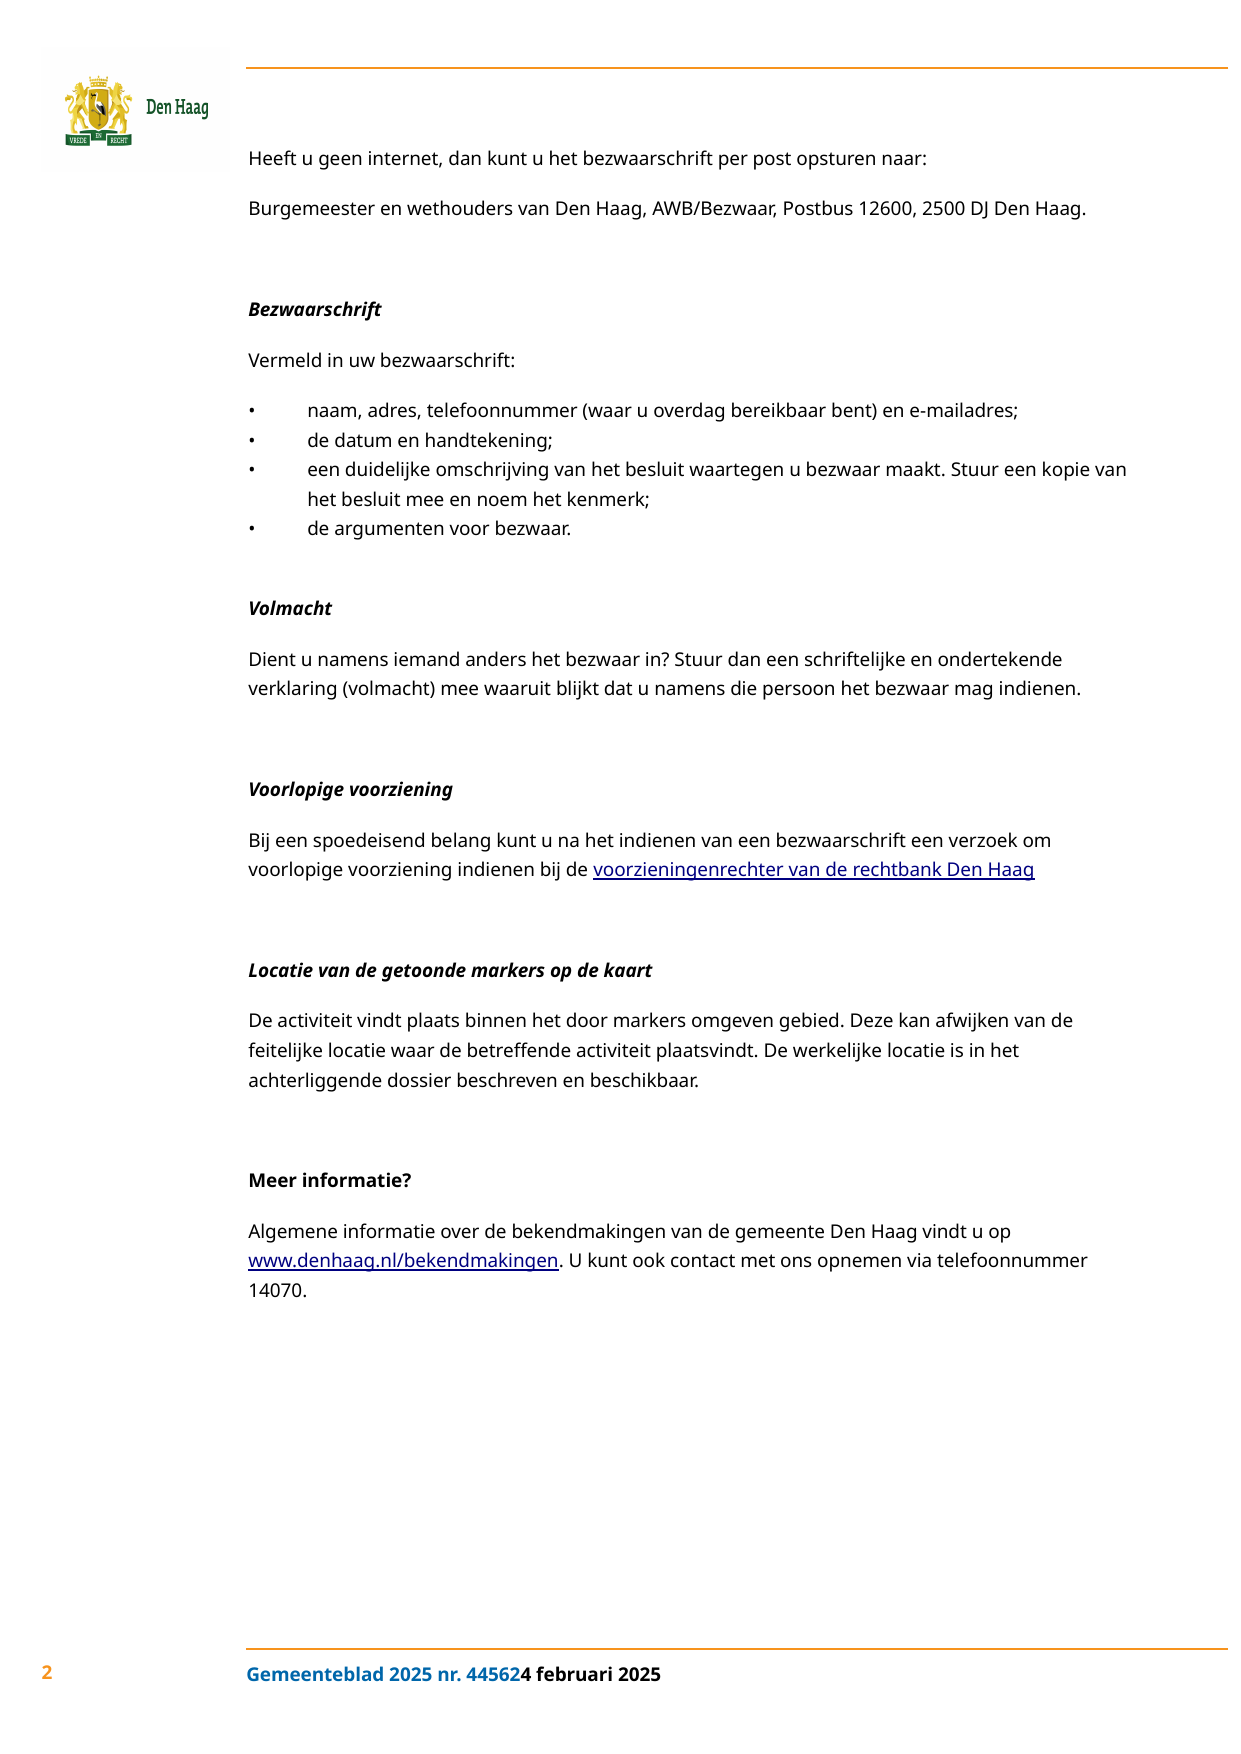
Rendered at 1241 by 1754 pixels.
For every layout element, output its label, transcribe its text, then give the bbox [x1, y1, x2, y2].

list de datum en handtekening; [248, 427, 1152, 453]
text Algemene informatie over de bekendmakingen van de gemeente Den Haag vindt u op www.denhaag.nl/bekendmakingen. U kunt ook contact met ons opnemen via telefoonnummer 14070. [248, 1218, 1152, 1303]
list een duidelijke omschrijving van het besluit waartegen u bezwaar maakt. Stuur een kopie van het besluit mee en noem het kenmerk; [248, 456, 1152, 512]
text Meer informatie? [248, 1168, 1152, 1193]
list de argumenten voor bezwaar. [248, 516, 1152, 541]
text Volmacht [248, 596, 1152, 621]
text Locatie van de getoonde markers op de kaart [248, 957, 1152, 983]
text De activiteit vindt plaats binnen het door markers omgeven gebied. Deze kan afwijken van de feitelijke locatie waar de betreffende activiteit plaatsvindt. De werkelijke locatie is in het achterliggende dossier beschreven en beschikbaar. [248, 1008, 1152, 1093]
list naam, adres, telefoonnummer (waar u overdag bereikbaar bent) en e-mailadres; [248, 397, 1152, 423]
text Burgemeester en wethouders van Den Haag, AWB/Bezwaar, Postbus 12600, 2500 DJ Den Haag. [248, 196, 1152, 221]
picture [41, 47, 231, 172]
text Bij een spoedeisend belang kunt u na het indienen van een bezwaarschrift een verzoek om voorlopige voorziening indienen bij de voorzieningenrechter van de rechtbank Den Haag [248, 827, 1152, 882]
text Voorlopige voorziening [248, 776, 1152, 802]
text Heeft u geen internet, dan kunt u het bezwaarschrift per post opsturen naar: [248, 145, 1152, 171]
text Dient u namens iemand anders het bezwaar in? Stuur dan een schriftelijke en ondertekende verklaring (volmacht) mee waaruit blijkt dat u namens die persoon het bezwaar mag indienen. [248, 646, 1152, 701]
text Vermeld in uw bezwaarschrift: [248, 347, 1152, 373]
text Bezwaarschrift [248, 296, 1152, 322]
